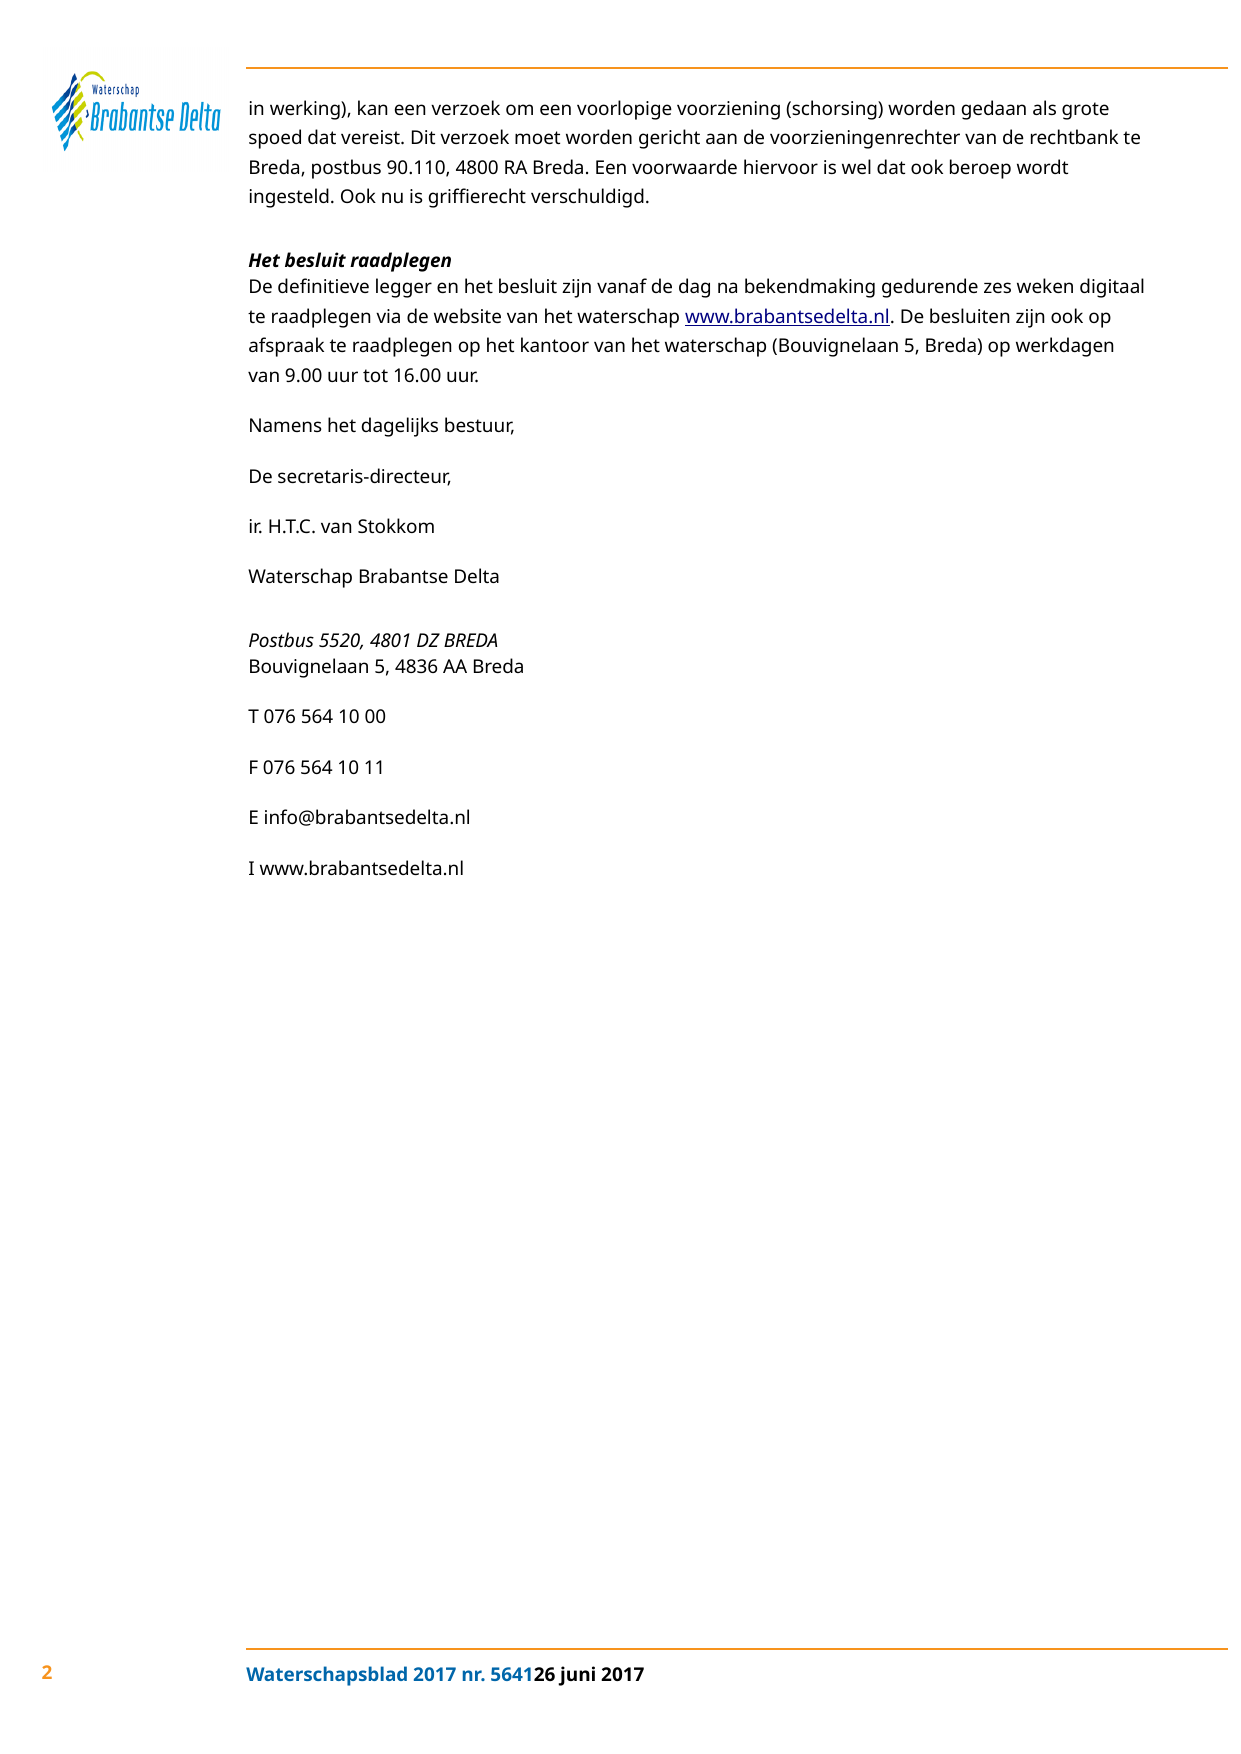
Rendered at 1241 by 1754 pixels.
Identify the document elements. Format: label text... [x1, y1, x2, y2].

text Bouvignelaan 5, 4836 AA Breda [248, 653, 1152, 679]
text F 076 564 10 11 [248, 754, 1152, 780]
text in werking), kan een verzoek om een voorlopige voorziening (schorsing) worden gedaan als grote spoed dat vereist. Dit verzoek moet worden gericht aan de voorzieningenrechter van de rechtbank te Breda, postbus 90.110, 4800 RA Breda. Een voorwaarde hiervoor is wel dat ook beroep wordt ingesteld. Ook nu is griffierecht verschuldigd. [248, 95, 1152, 209]
text T 076 564 10 00 [248, 704, 1152, 729]
text Postbus 5520, 4801 DZ BREDA [248, 628, 1152, 653]
text De definitieve legger en het besluit zijn vanaf de dag na bekendmaking gedurende zes weken digitaal te raadplegen via de website van het waterschap www.brabantsedelta.nl. De besluiten zijn ook op afspraak te raadplegen op het kantoor van het waterschap (Bouvignelaan 5, Breda) op werkdagen van 9.00 uur tot 16.00 uur. [248, 273, 1152, 388]
text ir. H.T.C. van Stokkom [248, 513, 1152, 539]
text Waterschap Brabantse Delta [248, 564, 1152, 589]
text Namens het dagelijks bestuur, [248, 412, 1152, 438]
text De secretaris-directeur, [248, 463, 1152, 488]
text E info@brabantsedelta.nl [248, 804, 1152, 830]
text I www.brabantsedelta.nl [248, 855, 1152, 881]
text Het besluit raadplegen [248, 247, 1152, 273]
picture [41, 47, 231, 172]
